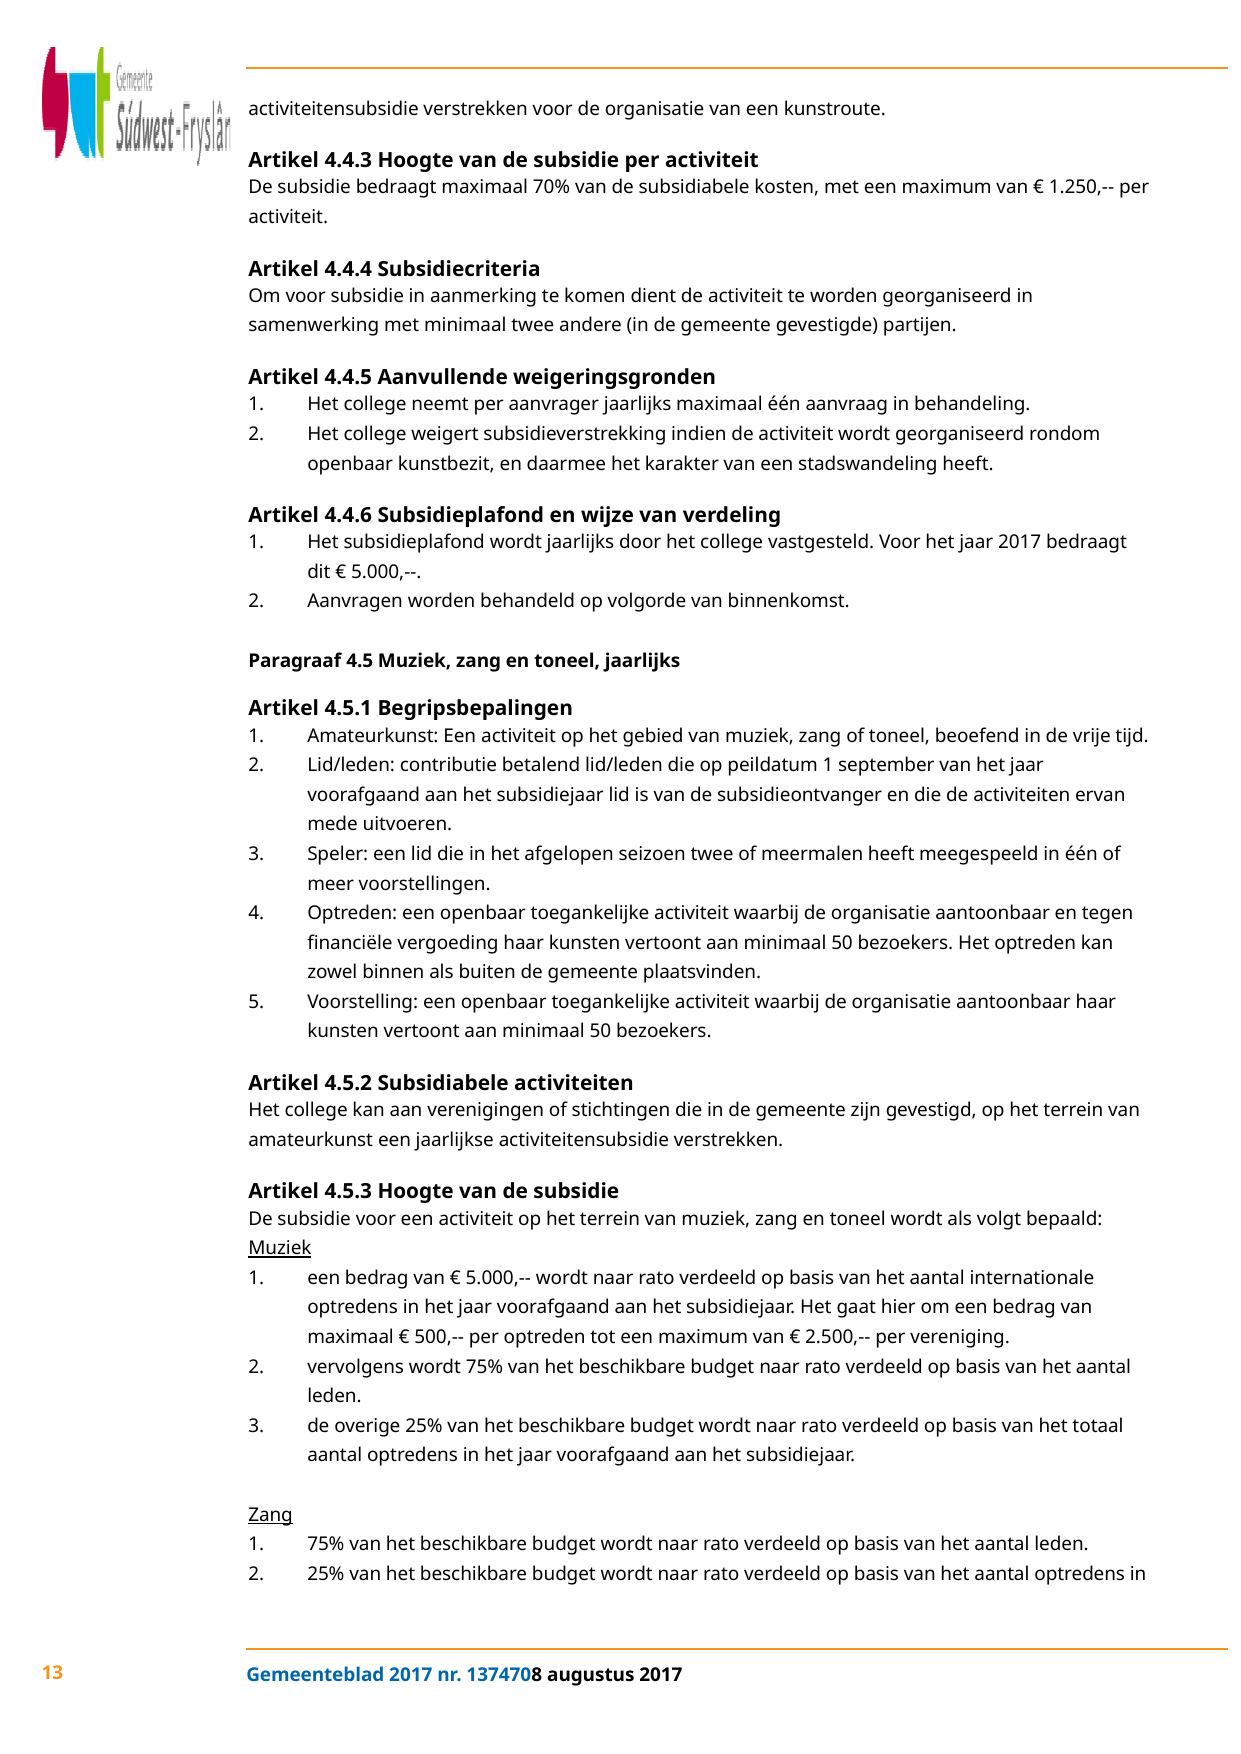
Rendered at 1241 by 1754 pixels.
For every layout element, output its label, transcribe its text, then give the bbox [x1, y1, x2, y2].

text Zang [248, 1501, 1152, 1527]
text activiteitensubsidie verstrekken voor de organisatie van een kunstroute. [248, 95, 1152, 121]
list Lid/leden: contributie betalend lid/leden die op peildatum 1 september van het jaar voorafgaand aan het subsidiejaar lid is van de subsidieontvanger en die de activiteiten ervan mede uitvoeren. [248, 751, 1152, 836]
list Het college weigert subsidieverstrekking indien de activiteit wordt georganiseerd rondom openbaar kunstbezit, en daarmee het karakter van een stadswandeling heeft. [248, 420, 1152, 475]
text Artikel 4.5.1 Begripsbepalingen [248, 693, 1152, 722]
list 75% van het beschikbare budget wordt naar rato verdeeld op basis van het aantal leden. [248, 1530, 1152, 1556]
text Muziek [248, 1234, 1152, 1260]
text Artikel 4.4.3 Hoogte van de subsidie per activiteit [248, 145, 1152, 174]
list vervolgens wordt 75% van het beschikbare budget naar rato verdeeld op basis van het aantal leden. [248, 1353, 1152, 1408]
text Artikel 4.5.3 Hoogte van de subsidie [248, 1177, 1152, 1205]
text Artikel 4.4.5 Aanvullende weigeringsgronden [248, 362, 1152, 391]
list Het subsidieplafond wordt jaarlijks door het college vastgesteld. Voor het jaar 2017 bedraagt dit € 5.000,--. [248, 528, 1152, 584]
text Paragraaf 4.5 Muziek, zang en toneel, jaarlijks [248, 647, 1152, 673]
list Speler: een lid die in het afgelopen seizoen twee of meermalen heeft meegespeeld in één of meer voorstellingen. [248, 840, 1152, 896]
text Artikel 4.4.4 Subsidiecriteria [248, 254, 1152, 282]
list Amateurkunst: Een activiteit op het gebied van muziek, zang of toneel, beoefend in de vrije tijd. [248, 722, 1152, 748]
list Het college neemt per aanvrager jaarlijks maximaal één aanvraag in behandeling. [248, 391, 1152, 416]
text De subsidie voor een activiteit op het terrein van muziek, zang en toneel wordt als volgt bepaald: [248, 1205, 1152, 1231]
text Het college kan aan verenigingen of stichtingen die in de gemeente zijn gevestigd, op het terrein van amateurkunst een jaarlijkse activiteitensubsidie verstrekken. [248, 1097, 1152, 1152]
list Optreden: een openbaar toegankelijke activiteit waarbij de organisatie aantoonbaar en tegen financiële vergoeding haar kunsten vertoont aan minimaal 50 bezoekers. Het optreden kan zowel binnen als buiten de gemeente plaatsvinden. [248, 899, 1152, 984]
text Om voor subsidie in aanmerking te komen dient de activiteit te worden georganiseerd in samenwerking met minimaal twee andere (in de gemeente gevestigde) partijen. [248, 282, 1152, 337]
list 25% van het beschikbare budget wordt naar rato verdeeld op basis van het aantal optredens in [248, 1560, 1152, 1586]
list de overige 25% van het beschikbare budget wordt naar rato verdeeld op basis van het totaal aantal optredens in het jaar voorafgaand aan het subsidiejaar. [248, 1412, 1152, 1467]
list Aanvragen worden behandeld op volgorde van binnenkomst. [248, 588, 1152, 613]
text De subsidie bedraagt maximaal 70% van de subsidiabele kosten, met een maximum van € 1.250,-- per activiteit. [248, 174, 1152, 229]
list een bedrag van € 5.000,-- wordt naar rato verdeeld op basis van het aantal internationale optredens in het jaar voorafgaand aan het subsidiejaar. Het gaat hier om een bedrag van maximaal € 500,-- per optreden tot een maximum van € 2.500,-- per vereniging. [248, 1264, 1152, 1349]
text Artikel 4.4.6 Subsidieplafond en wijze van verdeling [248, 500, 1152, 528]
list Voorstelling: een openbaar toegankelijke activiteit waarbij de organisatie aantoonbaar haar kunsten vertoont aan minimaal 50 bezoekers. [248, 988, 1152, 1043]
picture [41, 47, 231, 172]
text Artikel 4.5.2 Subsidiabele activiteiten [248, 1068, 1152, 1097]
